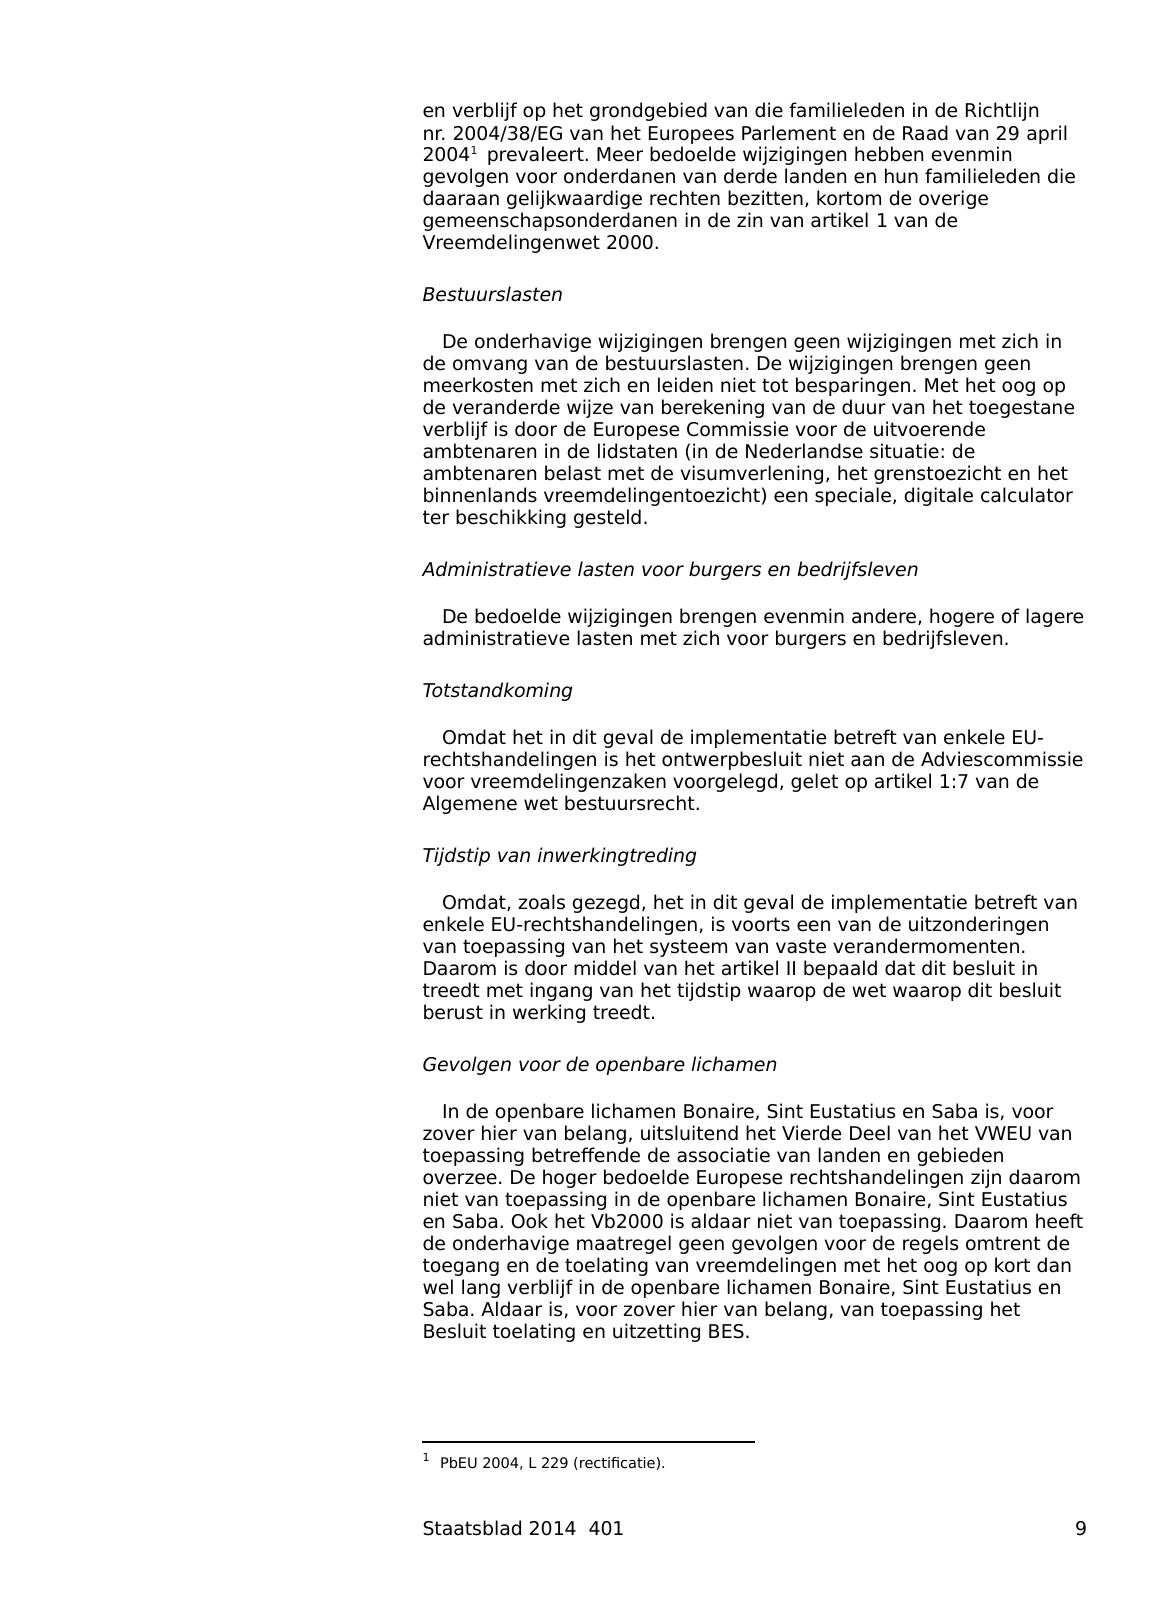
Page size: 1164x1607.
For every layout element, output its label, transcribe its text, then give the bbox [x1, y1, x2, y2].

subtitle Gevolgen voor de openbare lichamen [422, 1054, 1087, 1076]
subtitle Administratieve lasten voor burgers en bedrijfsleven [422, 559, 1087, 581]
text In de openbare lichamen Bonaire, Sint Eustatius en Saba is, voor zover hier van belang, uitsluitend het Vierde Deel van het VWEU van toepassing betreffende de associatie van landen en gebieden overzee. De hoger bedoelde Europese rechtshandelingen zijn daarom niet van toepassing in de openbare lichamen Bonaire, Sint Eustatius en Saba. Ook het Vb2000 is aldaar niet van toepassing. Daarom heeft de onderhavige maatregel geen gevolgen voor de regels omtrent de toegang en de toelating van vreemdelingen met het oog op kort dan wel lang verblijf in de openbare lichamen Bonaire, Sint Eustatius en Saba. Aldaar is, voor zover hier van belang, van toepassing het Besluit toelating en uitzetting BES. [422, 1101, 1087, 1342]
text De onderhavige wijzigingen brengen geen wijzigingen met zich in de omvang van de bestuurslasten. De wijzigingen brengen geen meerkosten met zich en leiden niet tot besparingen. Met het oog op de veranderde wijze van berekening van de duur van het toegestane verblijf is door de Europese Commissie voor de uitvoerende ambtenaren in de lidstaten (in de Nederlandse situatie: de ambtenaren belast met de visumverlening, het grenstoezicht en het binnenlands vreemdelingentoezicht) een speciale, digitale calculator ter beschikking gesteld. [422, 331, 1087, 529]
text De bedoelde wijzigingen brengen evenmin andere, hogere of lagere administratieve lasten met zich voor burgers en bedrijfsleven. [422, 606, 1087, 650]
subtitle Totstandkoming [422, 680, 1087, 702]
text en verblijf op het grondgebied van die familieleden in de Richtlijn nr. 2004/38/EG van het Europees Parlement en de Raad van 29 april 2004 prevaleert. Meer bedoelde wijzigingen hebben evenmin gevolgen voor onderdanen van derde landen en hun familieleden die daaraan gelijkwaardige rechten bezitten, kortom de overige gemeenschapsonderdanen in de zin van artikel 1 van de Vreemdelingenwet 2000. [422, 100, 1087, 254]
text PbEU 2004, L 229 (rectificatie). [422, 1451, 1087, 1473]
subtitle Tijdstip van inwerkingtreding [422, 845, 1087, 867]
text Omdat het in dit geval de implementatie betreft van enkele EU-rechtshandelingen is het ontwerpbesluit niet aan de Adviescommissie voor vreemdelingenzaken voorgelegd, gelet op artikel 1:7 van de Algemene wet bestuursrecht. [422, 727, 1087, 815]
subtitle Bestuurslasten [422, 284, 1087, 306]
text Omdat, zoals gezegd, het in dit geval de implementatie betreft van enkele EU-rechtshandelingen, is voorts een van de uitzonderingen van toepassing van het systeem van vaste verandermomenten. Daarom is door middel van het artikel II bepaald dat dit besluit in treedt met ingang van het tijdstip waarop de wet waarop dit besluit berust in werking treedt. [422, 892, 1087, 1024]
